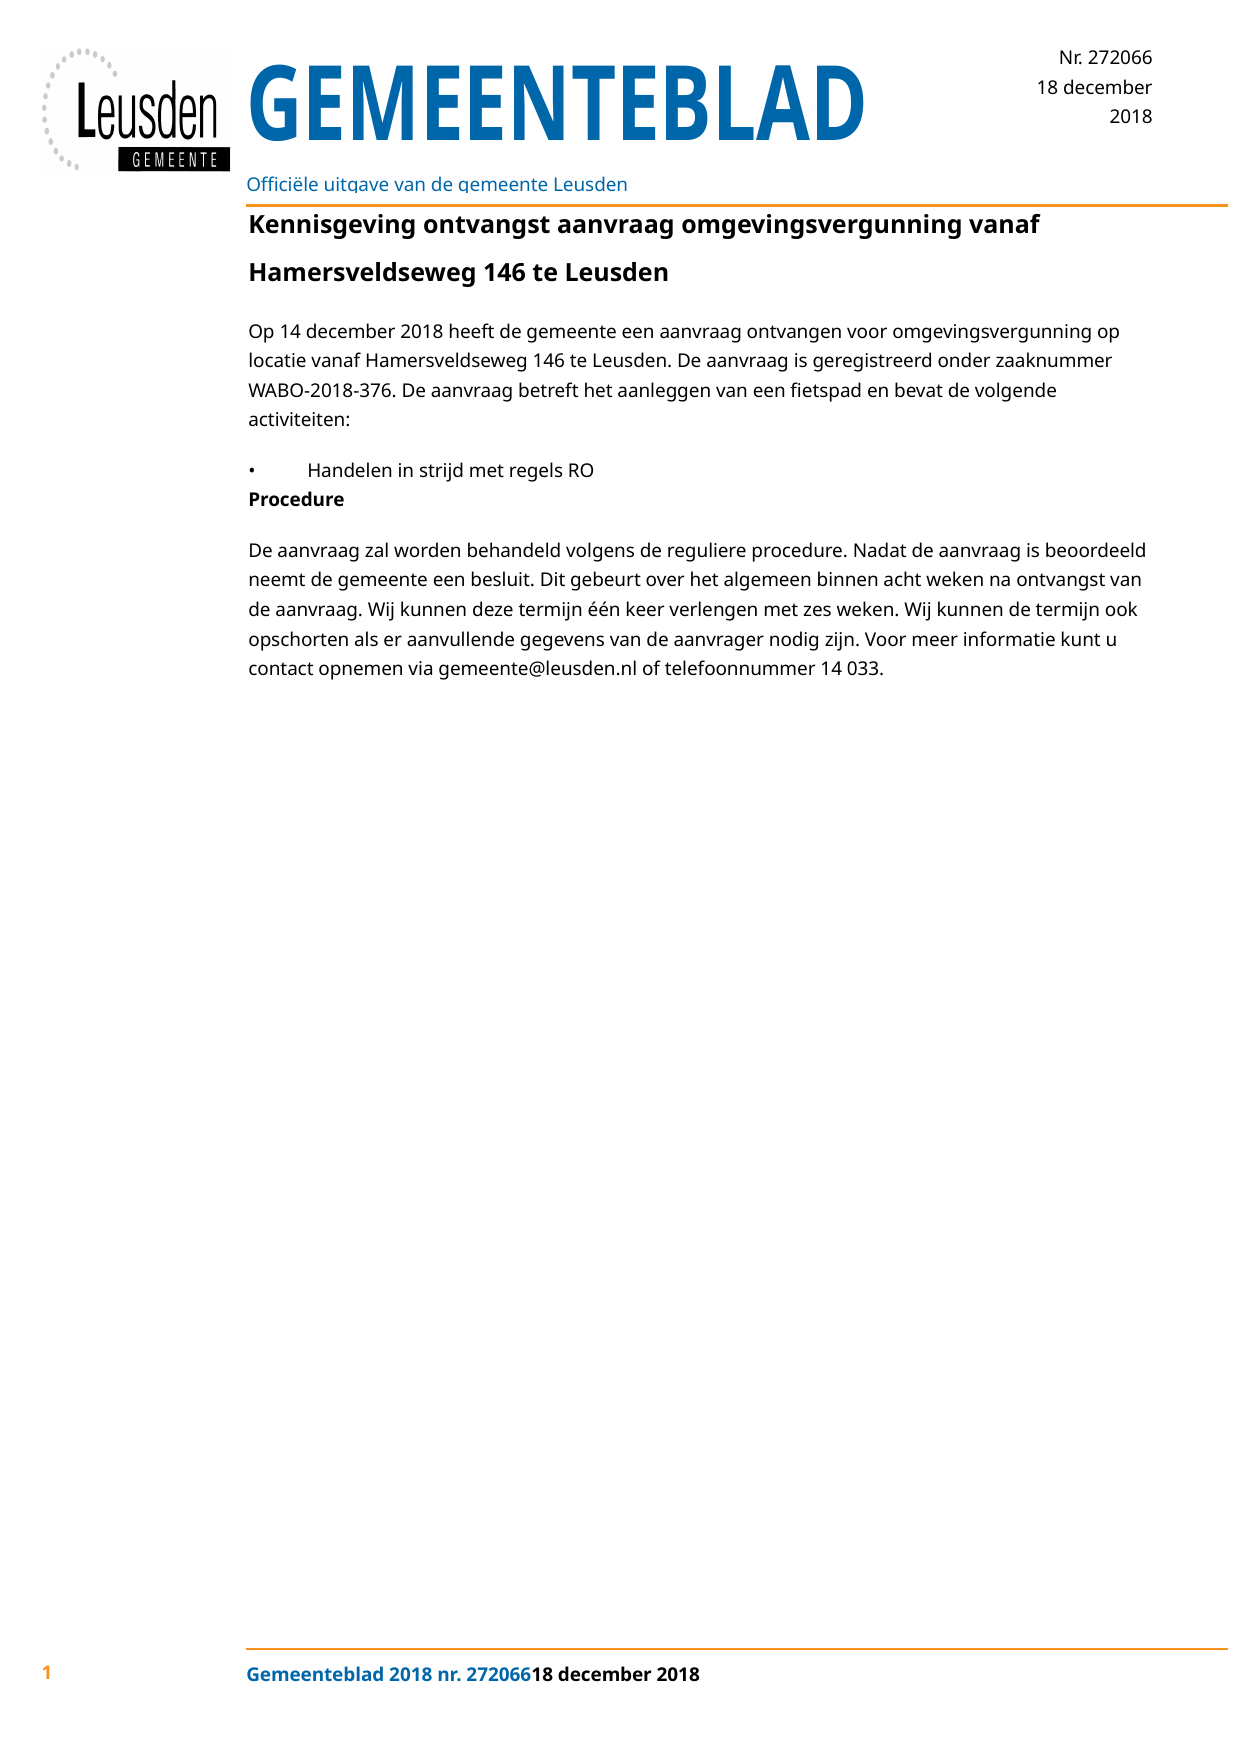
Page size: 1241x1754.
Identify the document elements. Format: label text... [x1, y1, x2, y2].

text De aanvraag zal worden behandeld volgens de reguliere procedure. Nadat de aanvraag is beoordeeld neemt de gemeente een besluit. Dit gebeurt over het algemeen binnen acht weken na ontvangst van de aanvraag. Wij kunnen deze termijn één keer verlengen met zes weken. Wij kunnen de termijn ook opschorten als er aanvullende gegevens van de aanvrager nodig zijn. Voor meer informatie kunt u contact opnemen via gemeente@leusden.nl of telefoonnummer 14 033. [248, 537, 1152, 681]
text Op 14 december 2018 heeft de gemeente een aanvraag ontvangen voor omgevingsvergunning op locatie vanaf Hamersveldseweg 146 te Leusden. De aanvraag is geregistreerd onder zaaknummer WABO-2018-376. De aanvraag betreft het aanleggen van een fietspad en bevat de volgende activiteiten: [248, 318, 1152, 432]
picture [41, 47, 231, 172]
list Handelen in strijd met regels RO [248, 457, 1152, 483]
text Procedure [248, 487, 1152, 512]
text Kennisgeving ontvangst aanvraag omgevingsvergunning vanaf Hamersveldseweg 146 te Leusden [248, 207, 1152, 288]
